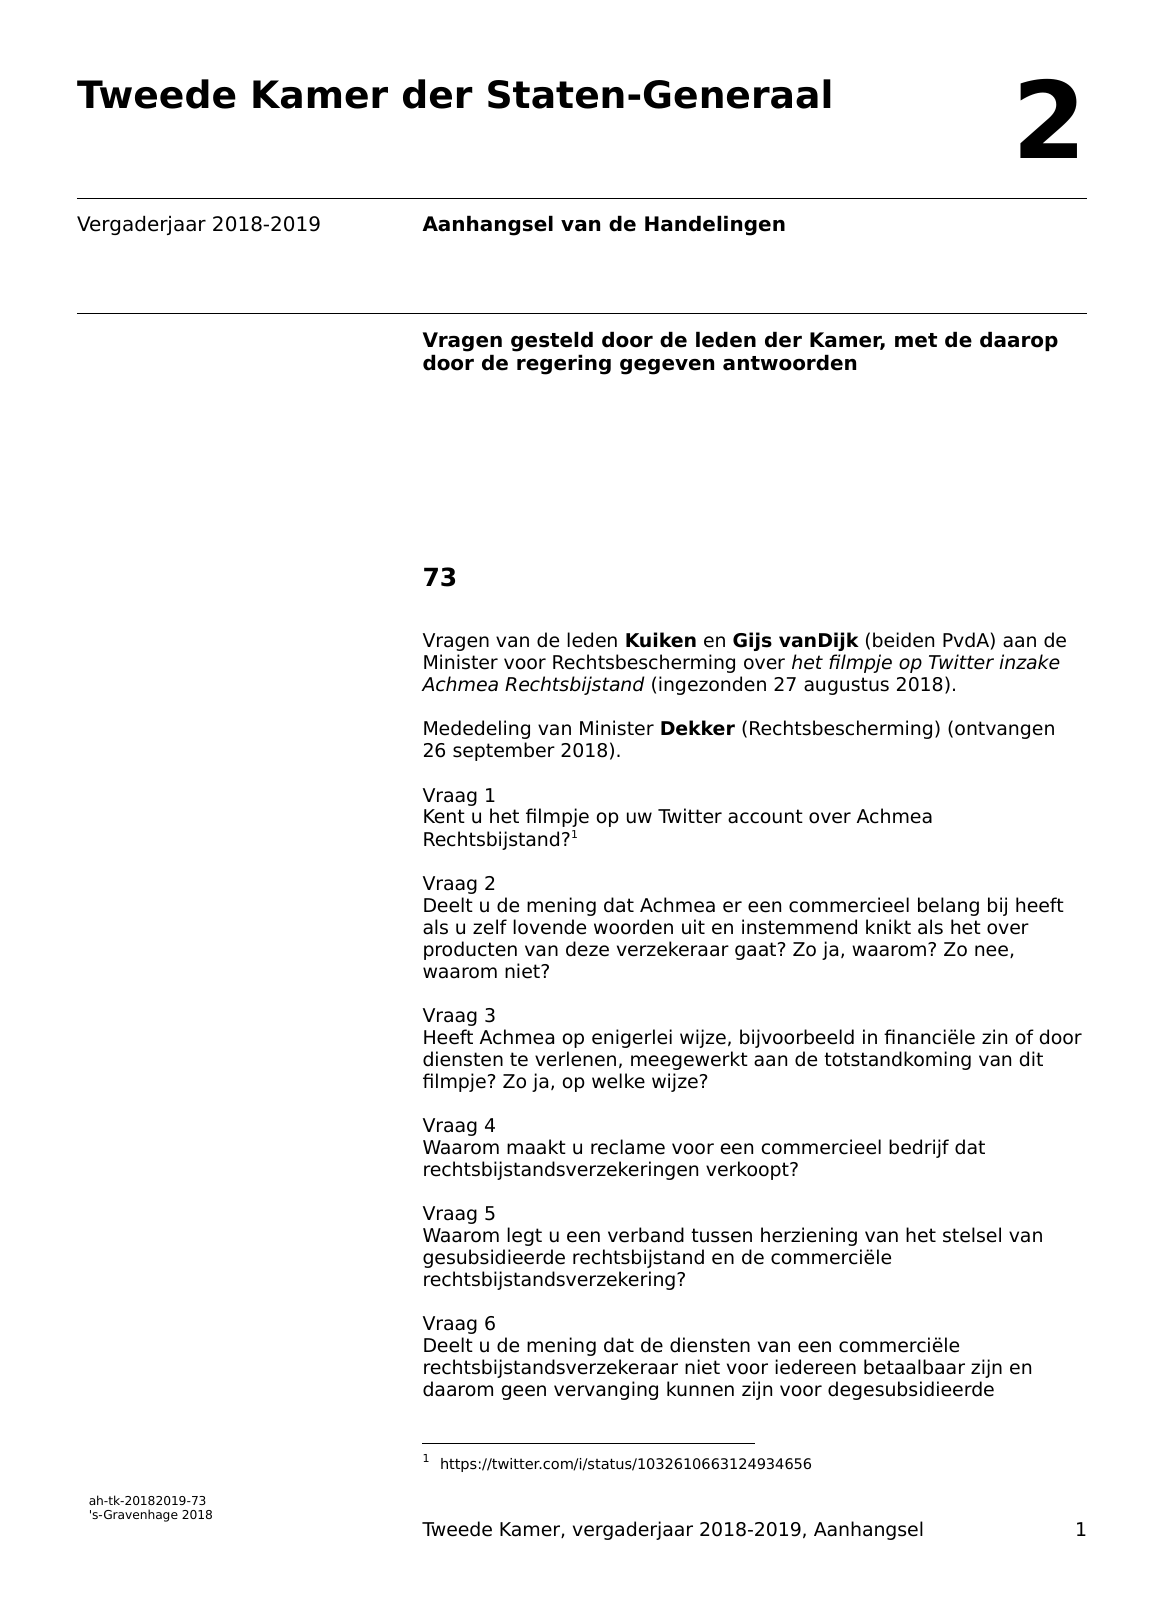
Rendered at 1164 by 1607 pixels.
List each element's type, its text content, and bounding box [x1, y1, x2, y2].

table_cell Aanhangsel van de Handelingen [422, 199, 1087, 313]
text Vraag 5 [422, 1203, 1087, 1225]
text Vraag 4 [422, 1115, 1087, 1137]
table_cell Vergaderjaar 2018-2019 [77, 199, 422, 313]
table_header 2 [886, 59, 1087, 198]
text Heeft Achmea op enigerlei wijze, bijvoorbeeld in financiële zin of door diensten te verlenen, meegewerkt aan de totstandkoming van dit filmpje? Zo ja, op welke wijze? [422, 1027, 1087, 1093]
text https://twitter.com/i/status/1032610663124934656 [422, 1452, 1087, 1474]
table_cell Vragen gesteld door de leden der Kamer, met de daarop door de regering gegeven antwoorden [422, 314, 1087, 375]
text 73 [422, 563, 1087, 592]
text Mededeling van Minister Dekker (Rechtsbescherming) (ontvangen 26 september 2018). [422, 718, 1087, 762]
text Vraag 1 [422, 784, 1087, 806]
text ah-tk-20182019-73 [88, 1494, 323, 1508]
table_cell [77, 314, 422, 375]
text Vraag 2 [422, 873, 1087, 894]
text 's-Gravenhage 2018 [88, 1508, 323, 1522]
text Waarom maakt u reclame voor een commercieel bedrijf dat rechtsbijstandsverzekeringen verkoopt? [422, 1137, 1087, 1181]
table_header Tweede Kamer der Staten-Generaal [77, 59, 886, 198]
text Deelt u de mening dat Achmea er een commercieel belang bij heeft als u zelf lovende woorden uit en instemmend knikt als het over producten van deze verzekeraar gaat? Zo ja, waarom? Zo nee, waarom niet? [422, 894, 1087, 982]
text Vraag 6 [422, 1313, 1087, 1335]
text Waarom legt u een verband tussen herziening van het stelsel van gesubsidieerde rechtsbijstand en de commerciële rechtsbijstandsverzekering? [422, 1225, 1087, 1291]
text Vraag 3 [422, 1005, 1087, 1027]
text Kent u het filmpje op uw Twitter account over Achmea Rechtsbijstand? [422, 806, 1087, 850]
text Deelt u de mening dat de diensten van een commerciële rechtsbijstandsverzekeraar niet voor iedereen betaalbaar zijn en daarom geen vervanging kunnen zijn voor degesubsidieerde [422, 1335, 1087, 1401]
text Vragen van de leden Kuiken en Gijs vanDijk (beiden PvdA) aan de Minister voor Rechtsbescherming over het filmpje op Twitter inzake Achmea Rechtsbijstand (ingezonden 27 augustus 2018). [422, 630, 1087, 696]
